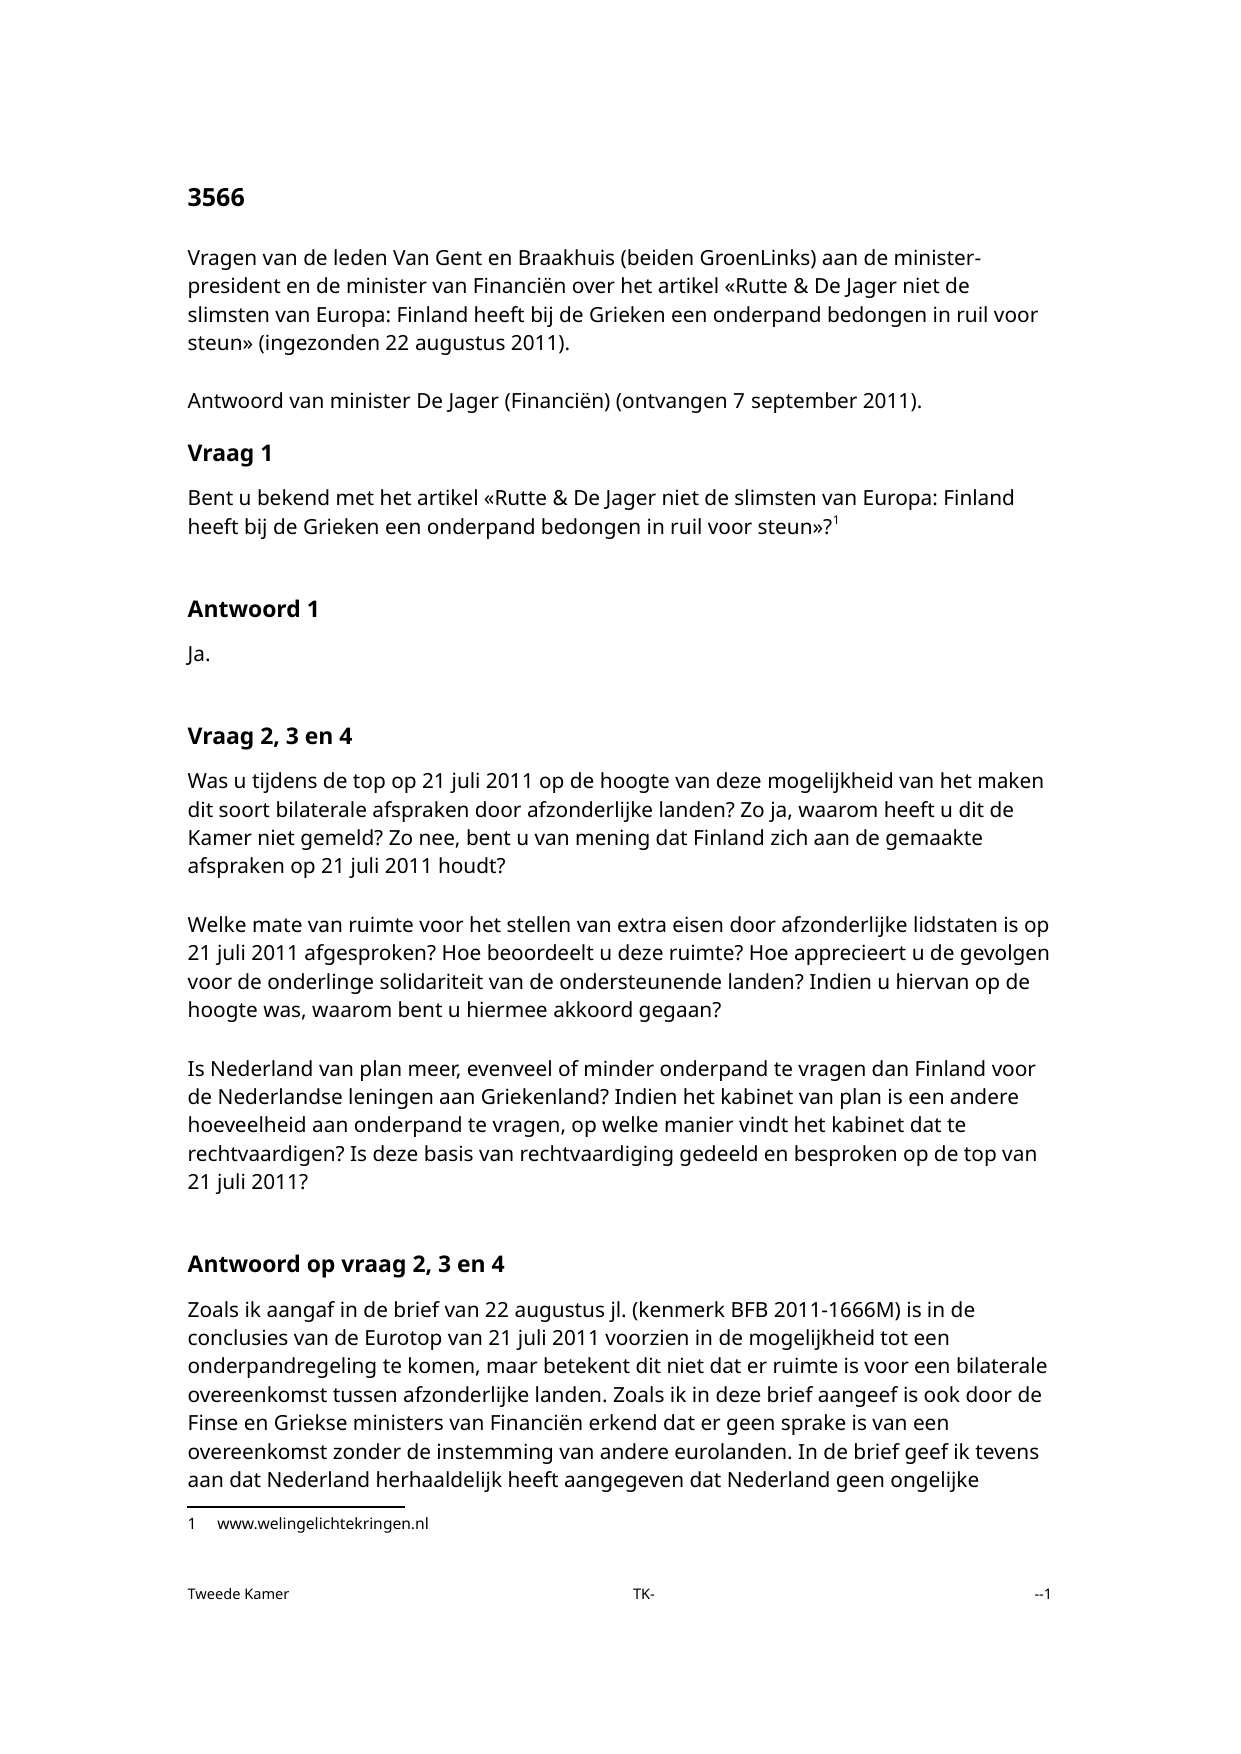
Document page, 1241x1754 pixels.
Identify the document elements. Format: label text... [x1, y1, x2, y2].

text Bent u bekend met het artikel «Rutte & De Jager niet de slimsten van Europa: Finland heeft bij de Grieken een onderpand bedongen in ruil voor steun»? [187, 483, 1053, 540]
text Antwoord van minister De Jager (Financiën) (ontvangen 7 september 2011). [187, 386, 1053, 415]
text Is Nederland van plan meer, evenveel of minder onderpand te vragen dan Finland voor de Nederlandse leningen aan Griekenland? Indien het kabinet van plan is een andere hoeveelheid aan onderpand te vragen, op welke manier vindt het kabinet dat te rechtvaardigen? Is deze basis van rechtvaardiging gedeeld en besproken op de top van 21 juli 2011? [187, 1054, 1053, 1196]
text Zoals ik aangaf in de brief van 22 augustus jl. (kenmerk BFB 2011-1666M) is in de conclusies van de Eurotop van 21 juli 2011 voorzien in de mogelijkheid tot een onderpandregeling te komen, maar betekent dit niet dat er ruimte is voor een bilaterale overeenkomst tussen afzonderlijke landen. Zoals ik in deze brief aangeef is ook door de Finse en Griekse ministers van Financiën erkend dat er geen sprake is van een overeenkomst zonder de instemming van andere eurolanden. In de brief geef ik tevens aan dat Nederland herhaaldelijk heeft aangegeven dat Nederland geen ongelijke [187, 1295, 1053, 1494]
subtitle Antwoord 1 [187, 593, 1053, 624]
subtitle Vraag 2, 3 en 4 [187, 720, 1053, 751]
text Was u tijdens de top op 21 juli 2011 op de hoogte van deze mogelijkheid van het maken dit soort bilaterale afspraken door afzonderlijke landen? Zo ja, waarom heeft u dit de Kamer niet gemeld? Zo nee, bent u van mening dat Finland zich aan de gemaakte afspraken op 21 juli 2011 houdt? [187, 766, 1053, 880]
text Welke mate van ruimte voor het stellen van extra eisen door afzonderlijke lidstaten is op 21 juli 2011 afgesproken? Hoe beoordeelt u deze ruimte? Hoe apprecieert u de gevolgen voor de onderlinge solidariteit van de ondersteunende landen? Indien u hiervan op de hoogte was, waarom bent u hiermee akkoord gegaan? [187, 910, 1053, 1024]
subtitle Antwoord op vraag 2, 3 en 4 [187, 1248, 1053, 1280]
text 3566 [187, 179, 1053, 213]
text Ja. [187, 639, 1053, 667]
subtitle Vraag 1 [187, 437, 1053, 468]
text Vragen van de leden Van Gent en Braakhuis (beiden GroenLinks) aan de minister-president en de minister van Financiën over het artikel «Rutte & De Jager niet de slimsten van Europa: Finland heeft bij de Grieken een onderpand bedongen in ruil voor steun» (ingezonden 22 augustus 2011). [187, 243, 1053, 357]
text www.welingelichtekringen.nl [187, 1506, 1053, 1534]
